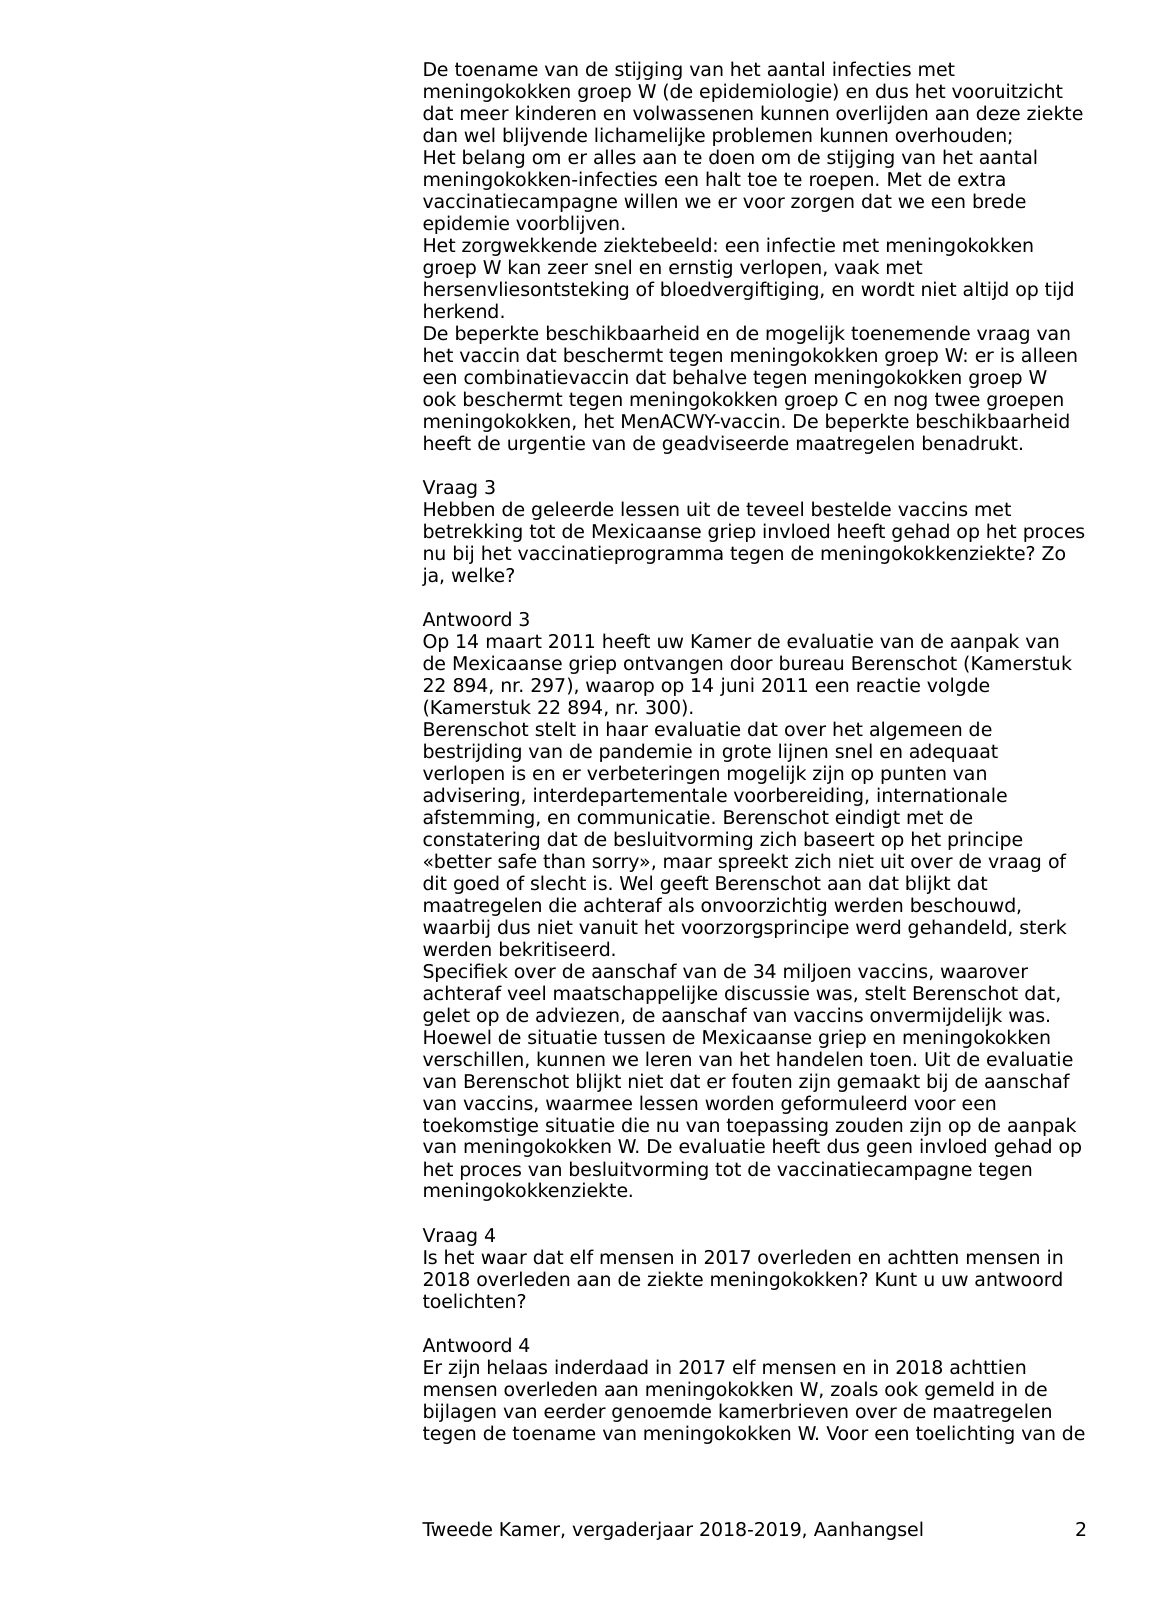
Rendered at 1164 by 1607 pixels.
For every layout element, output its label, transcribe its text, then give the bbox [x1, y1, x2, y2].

text Specifiek over de aanschaf van de 34 miljoen vaccins, waarover achteraf veel maatschappelijke discussie was, stelt Berenschot dat, gelet op de adviezen, de aanschaf van vaccins onvermijdelijk was. [422, 961, 1087, 1027]
text De beperkte beschikbaarheid en de mogelijk toenemende vraag van het vaccin dat beschermt tegen meningokokken groep W: er is alleen een combinatievaccin dat behalve tegen meningokokken groep W ook beschermt tegen meningokokken groep C en nog twee groepen meningokokken, het MenACWY-vaccin. De beperkte beschikbaarheid heeft de urgentie van de geadviseerde maatregelen benadrukt. [422, 323, 1087, 455]
text Berenschot stelt in haar evaluatie dat over het algemeen de bestrijding van de pandemie in grote lijnen snel en adequaat verlopen is en er verbeteringen mogelijk zijn op punten van advisering, interdepartementale voorbereiding, internationale afstemming, en communicatie. Berenschot eindigt met de constatering dat de besluitvorming zich baseert op het principe «better safe than sorry», maar spreekt zich niet uit over de vraag of dit goed of slecht is. Wel geeft Berenschot aan dat blijkt dat maatregelen die achteraf als onvoorzichtig werden beschouwd, waarbij dus niet vanuit het voorzorgsprincipe werd gehandeld, sterk werden bekritiseerd. [422, 719, 1087, 961]
text Er zijn helaas inderdaad in 2017 elf mensen en in 2018 achttien mensen overleden aan meningokokken W, zoals ook gemeld in de bijlagen van eerder genoemde kamerbrieven over de maatregelen tegen de toename van meningokokken W. Voor een toelichting van de [422, 1357, 1087, 1444]
text Antwoord 4 [422, 1335, 1087, 1357]
text Het zorgwekkende ziektebeeld: een infectie met meningokokken groep W kan zeer snel en ernstig verlopen, vaak met hersenvliesontsteking of bloedvergiftiging, en wordt niet altijd op tijd herkend. [422, 235, 1087, 323]
text De toename van de stijging van het aantal infecties met meningokokken groep W (de epidemiologie) en dus het vooruitzicht dat meer kinderen en volwassenen kunnen overlijden aan deze ziekte dan wel blijvende lichamelijke problemen kunnen overhouden; [422, 59, 1087, 147]
text Vraag 3 [422, 477, 1087, 499]
text Antwoord 3 [422, 609, 1087, 631]
text Op 14 maart 2011 heeft uw Kamer de evaluatie van de aanpak van de Mexicaanse griep ontvangen door bureau Berenschot (Kamerstuk 22 894, nr. 297), waarop op 14 juni 2011 een reactie volgde (Kamerstuk 22 894, nr. 300). [422, 631, 1087, 719]
text Is het waar dat elf mensen in 2017 overleden en achtten mensen in 2018 overleden aan de ziekte meningokokken? Kunt u uw antwoord toelichten? [422, 1247, 1087, 1312]
text Het belang om er alles aan te doen om de stijging van het aantal meningokokken-infecties een halt toe te roepen. Met de extra vaccinatiecampagne willen we er voor zorgen dat we een brede epidemie voorblijven. [422, 147, 1087, 235]
text Vraag 4 [422, 1224, 1087, 1247]
text Hoewel de situatie tussen de Mexicaanse griep en meningokokken verschillen, kunnen we leren van het handelen toen. Uit de evaluatie van Berenschot blijkt niet dat er fouten zijn gemaakt bij de aanschaf van vaccins, waarmee lessen worden geformuleerd voor een toekomstige situatie die nu van toepassing zouden zijn op de aanpak van meningokokken W. De evaluatie heeft dus geen invloed gehad op het proces van besluitvorming tot de vaccinatiecampagne tegen meningokokkenziekte. [422, 1027, 1087, 1202]
text Hebben de geleerde lessen uit de teveel bestelde vaccins met betrekking tot de Mexicaanse griep invloed heeft gehad op het proces nu bij het vaccinatieprogramma tegen de meningokokkenziekte? Zo ja, welke? [422, 499, 1087, 587]
